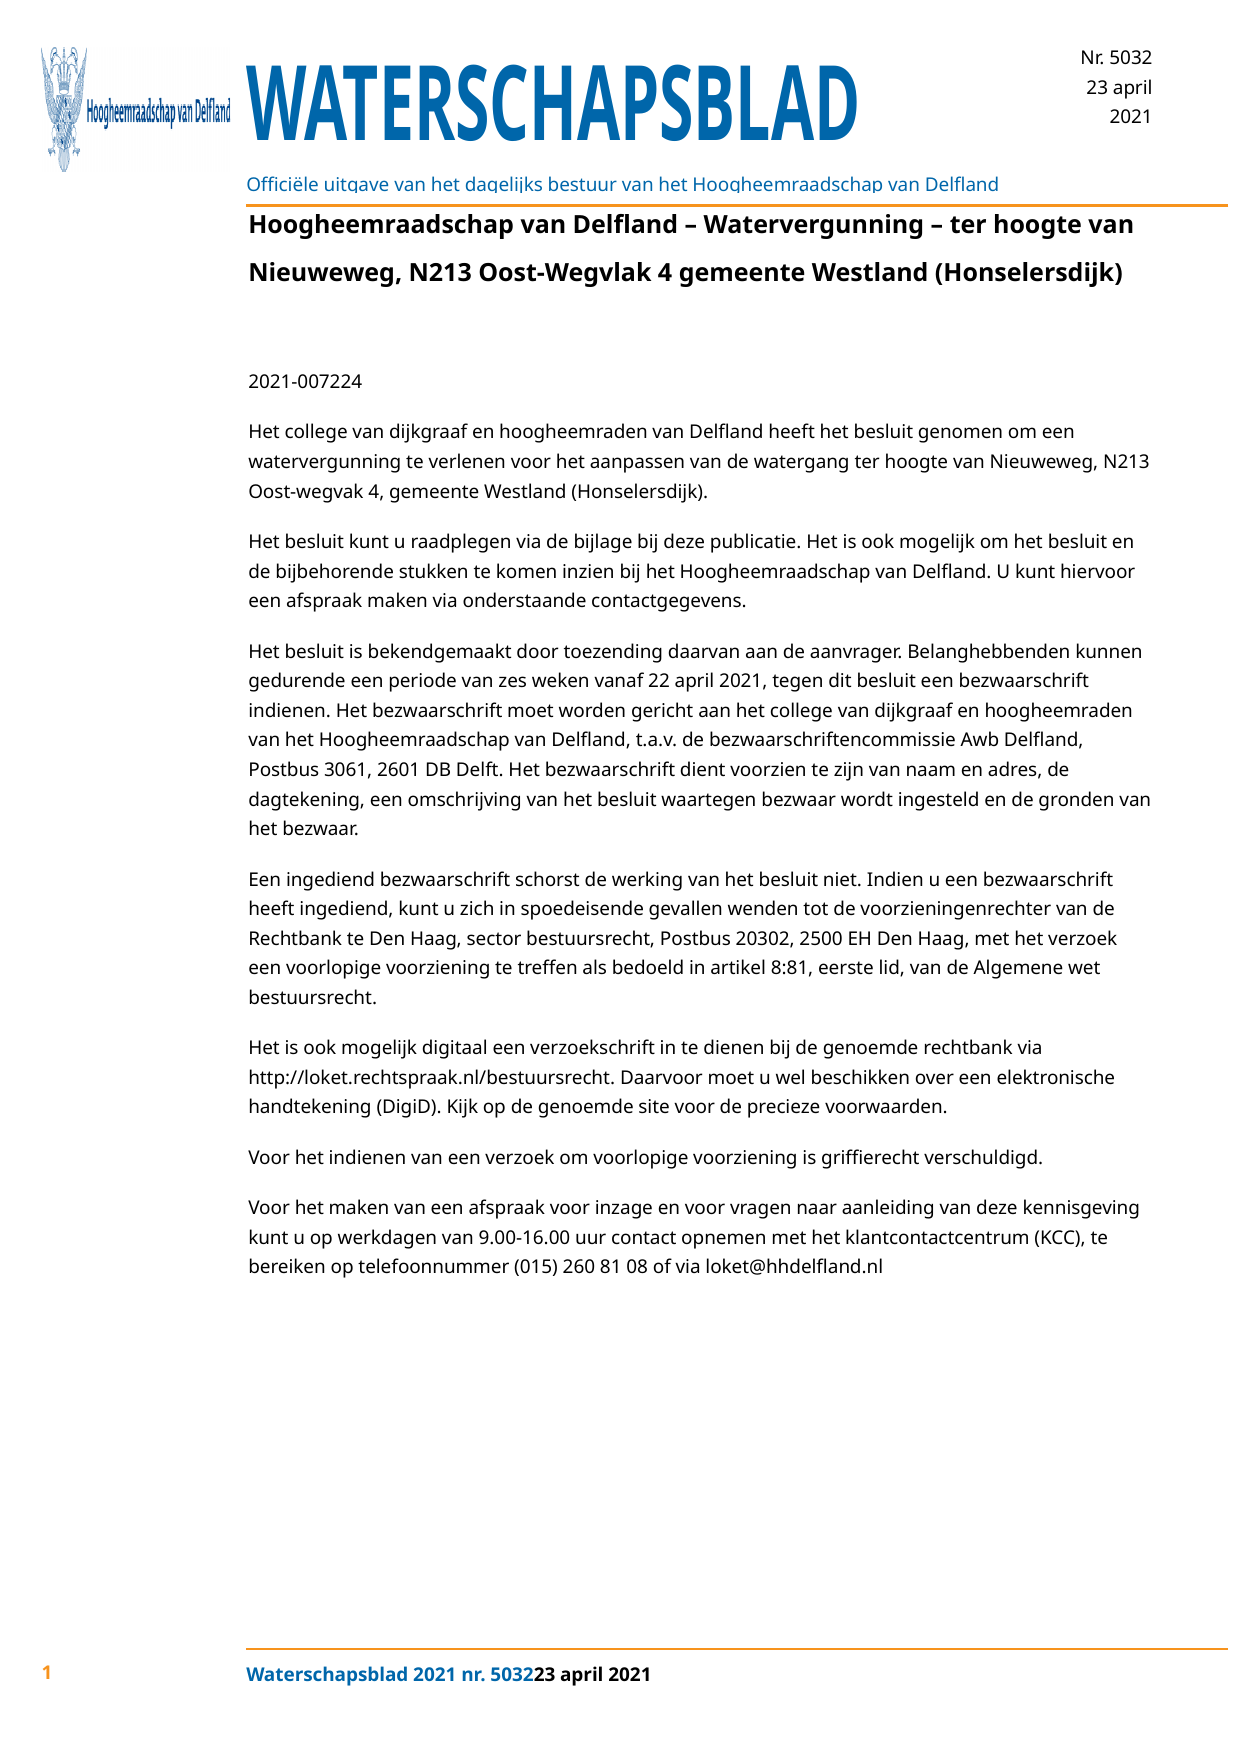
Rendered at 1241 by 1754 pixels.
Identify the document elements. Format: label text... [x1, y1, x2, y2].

text 2021-007224 [248, 368, 1152, 394]
text Het besluit is bekendgemaakt door toezending daarvan aan de aanvrager. Belanghebbenden kunnen gedurende een periode van zes weken vanaf 22 april 2021, tegen dit besluit een bezwaarschrift indienen. Het bezwaarschrift moet worden gericht aan het college van dijkgraaf en hoogheemraden van het Hoogheemraadschap van Delfland, t.a.v. de bezwaarschriftencommissie Awb Delfland, Postbus 3061, 2601 DB Delft. Het bezwaarschrift dient voorzien te zijn van naam en adres, de dagtekening, een omschrijving van het besluit waartegen bezwaar wordt ingesteld en de gronden van het bezwaar. [248, 638, 1152, 841]
text Voor het maken van een afspraak voor inzage en voor vragen naar aanleiding van deze kennisgeving kunt u op werkdagen van 9.00-16.00 uur contact opnemen met het klantcontactcentrum (KCC), te bereiken op telefoonnummer (015) 260 81 08 of via loket@hhdelfland.nl [248, 1194, 1152, 1279]
picture [41, 47, 231, 172]
text Het besluit kunt u raadplegen via de bijlage bij deze publicatie. Het is ook mogelijk om het besluit en de bijbehorende stukken te komen inzien bij het Hoogheemraadschap van Delfland. U kunt hiervoor een afspraak maken via onderstaande contactgegevens. [248, 528, 1152, 613]
text Een ingediend bezwaarschrift schorst de werking van het besluit niet. Indien u een bezwaarschrift heeft ingediend, kunt u zich in spoedeisende gevallen wenden tot de voorzieningenrechter van de Rechtbank te Den Haag, sector bestuursrecht, Postbus 20302, 2500 EH Den Haag, met het verzoek een voorlopige voorziening te treffen als bedoeld in artikel 8:81, eerste lid, van de Algemene wet bestuursrecht. [248, 866, 1152, 1010]
text Het is ook mogelijk digitaal een verzoekschrift in te dienen bij de genoemde rechtbank via http://loket.rechtspraak.nl/bestuursrecht. Daarvoor moet u wel beschikken over een elektronische handtekening (DigiD). Kijk op de genoemde site voor de precieze voorwaarden. [248, 1034, 1152, 1119]
text Voor het indienen van een verzoek om voorlopige voorziening is griffierecht verschuldigd. [248, 1144, 1152, 1170]
text Hoogheemraadschap van Delfland – Watervergunning – ter hoogte van Nieuweweg, N213 Oost-Wegvlak 4 gemeente Westland (Honselersdijk) [248, 207, 1152, 288]
text Het college van dijkgraaf en hoogheemraden van Delfland heeft het besluit genomen om een watervergunning te verlenen voor het aanpassen van de watergang ter hoogte van Nieuweweg, N213 Oost-wegvak 4, gemeente Westland (Honselersdijk). [248, 419, 1152, 504]
